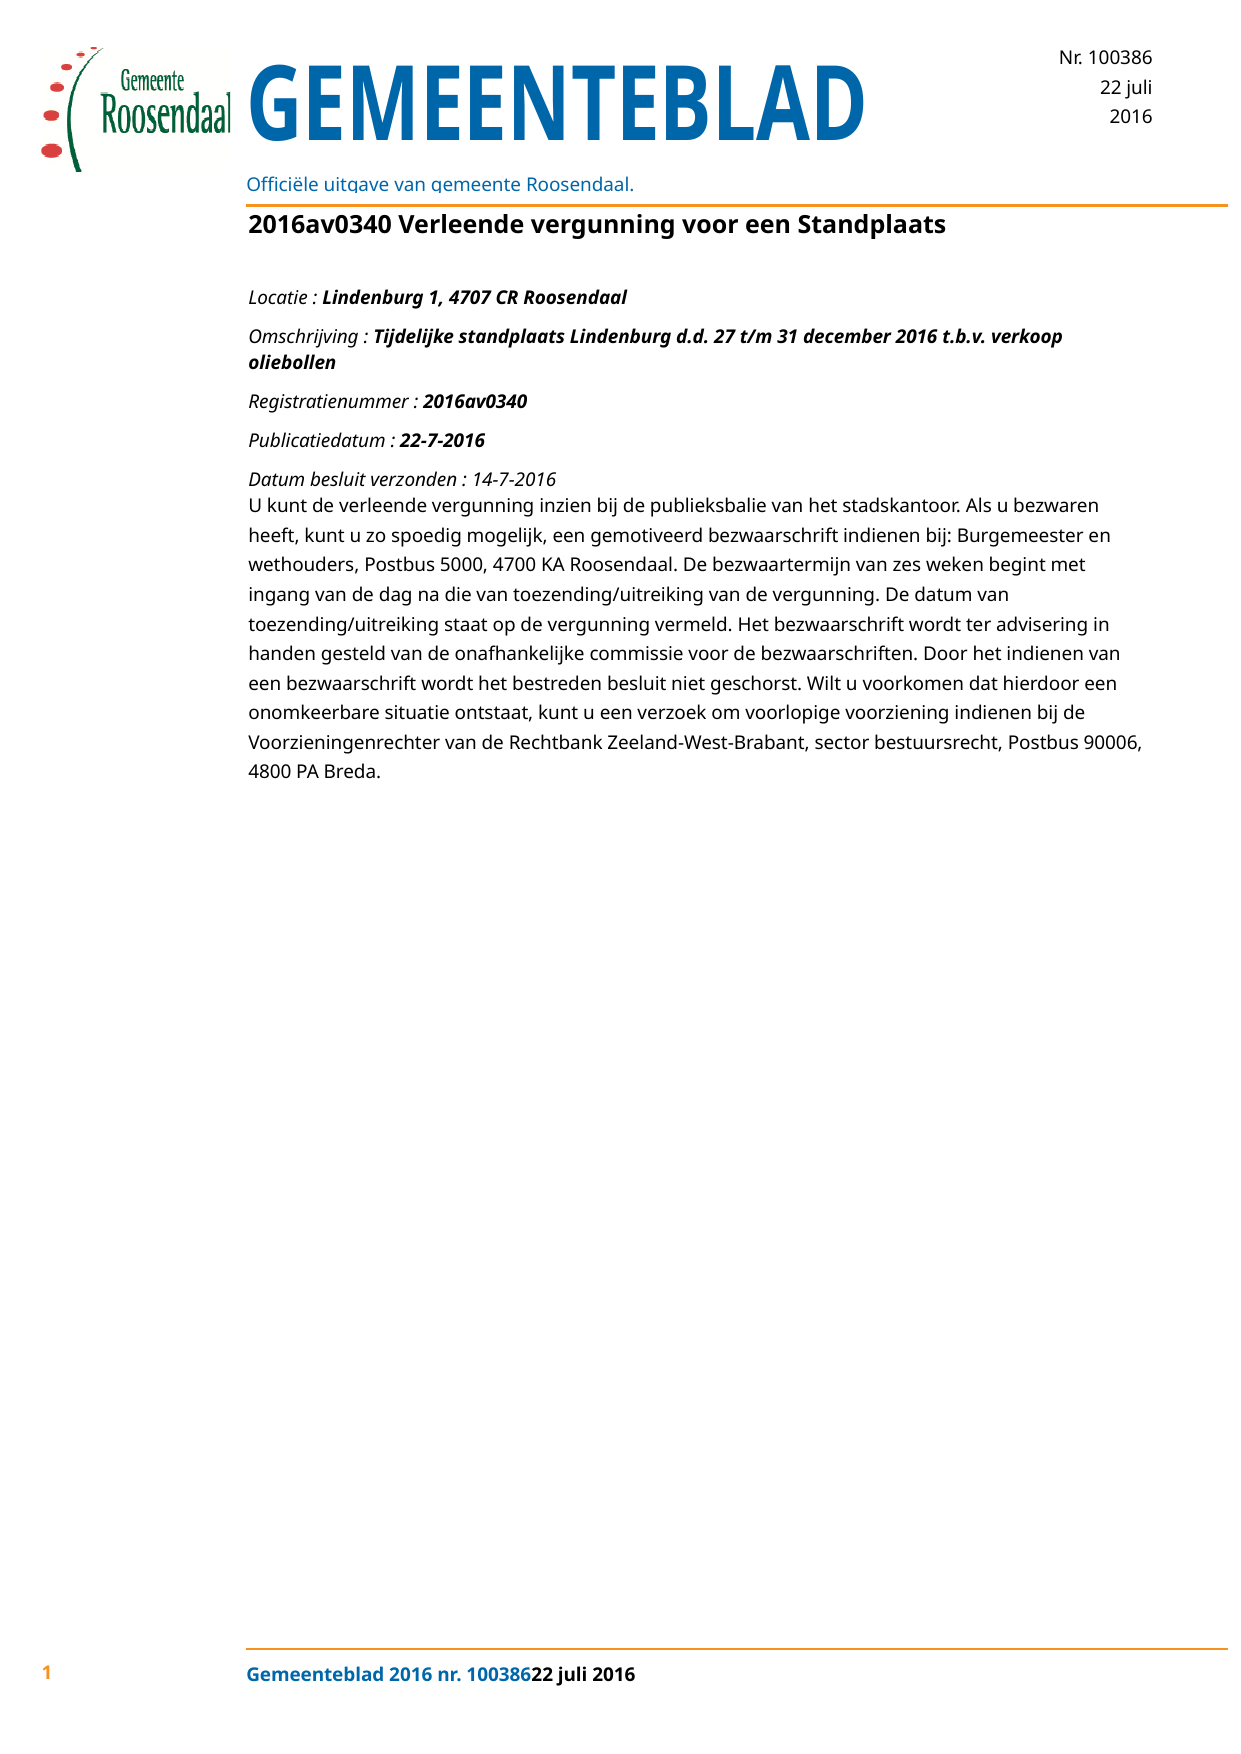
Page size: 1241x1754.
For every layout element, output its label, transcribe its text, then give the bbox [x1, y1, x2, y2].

text Locatie : Lindenburg 1, 4707 CR Roosendaal [248, 284, 1152, 309]
text Publicatiedatum : 22-7-2016 [248, 427, 1152, 453]
text Omschrijving : Tijdelijke standplaats Lindenburg d.d. 27 t/m 31 december 2016 t.b.v. verkoop oliebollen [248, 323, 1152, 374]
picture [41, 47, 231, 172]
text U kunt de verleende vergunning inzien bij de publieksbalie van het stadskantoor. Als u bezwaren heeft, kunt u zo spoedig mogelijk, een gemotiveerd bezwaarschrift indienen bij: Burgemeester en wethouders, Postbus 5000, 4700 KA Roosendaal. De bezwaartermijn van zes weken begint met ingang van de dag na die van toezending/uitreiking van de vergunning. De datum van toezending/uitreiking staat op de vergunning vermeld. Het bezwaarschrift wordt ter advisering in handen gesteld van de onafhankelijke commissie voor de bezwaarschriften. Door het indienen van een bezwaarschrift wordt het bestreden besluit niet geschorst. Wilt u voorkomen dat hierdoor een onomkeerbare situatie ontstaat, kunt u een verzoek om voorlopige voorziening indienen bij de Voorzieningenrechter van de Rechtbank Zeeland-West-Brabant, sector bestuursrecht, Postbus 90006, 4800 PA Breda. [248, 492, 1152, 784]
text Datum besluit verzonden : 14-7-2016 [248, 467, 1152, 492]
text Registratienummer : 2016av0340 [248, 388, 1152, 414]
text 2016av0340 Verleende vergunning voor een Standplaats [248, 207, 1152, 241]
